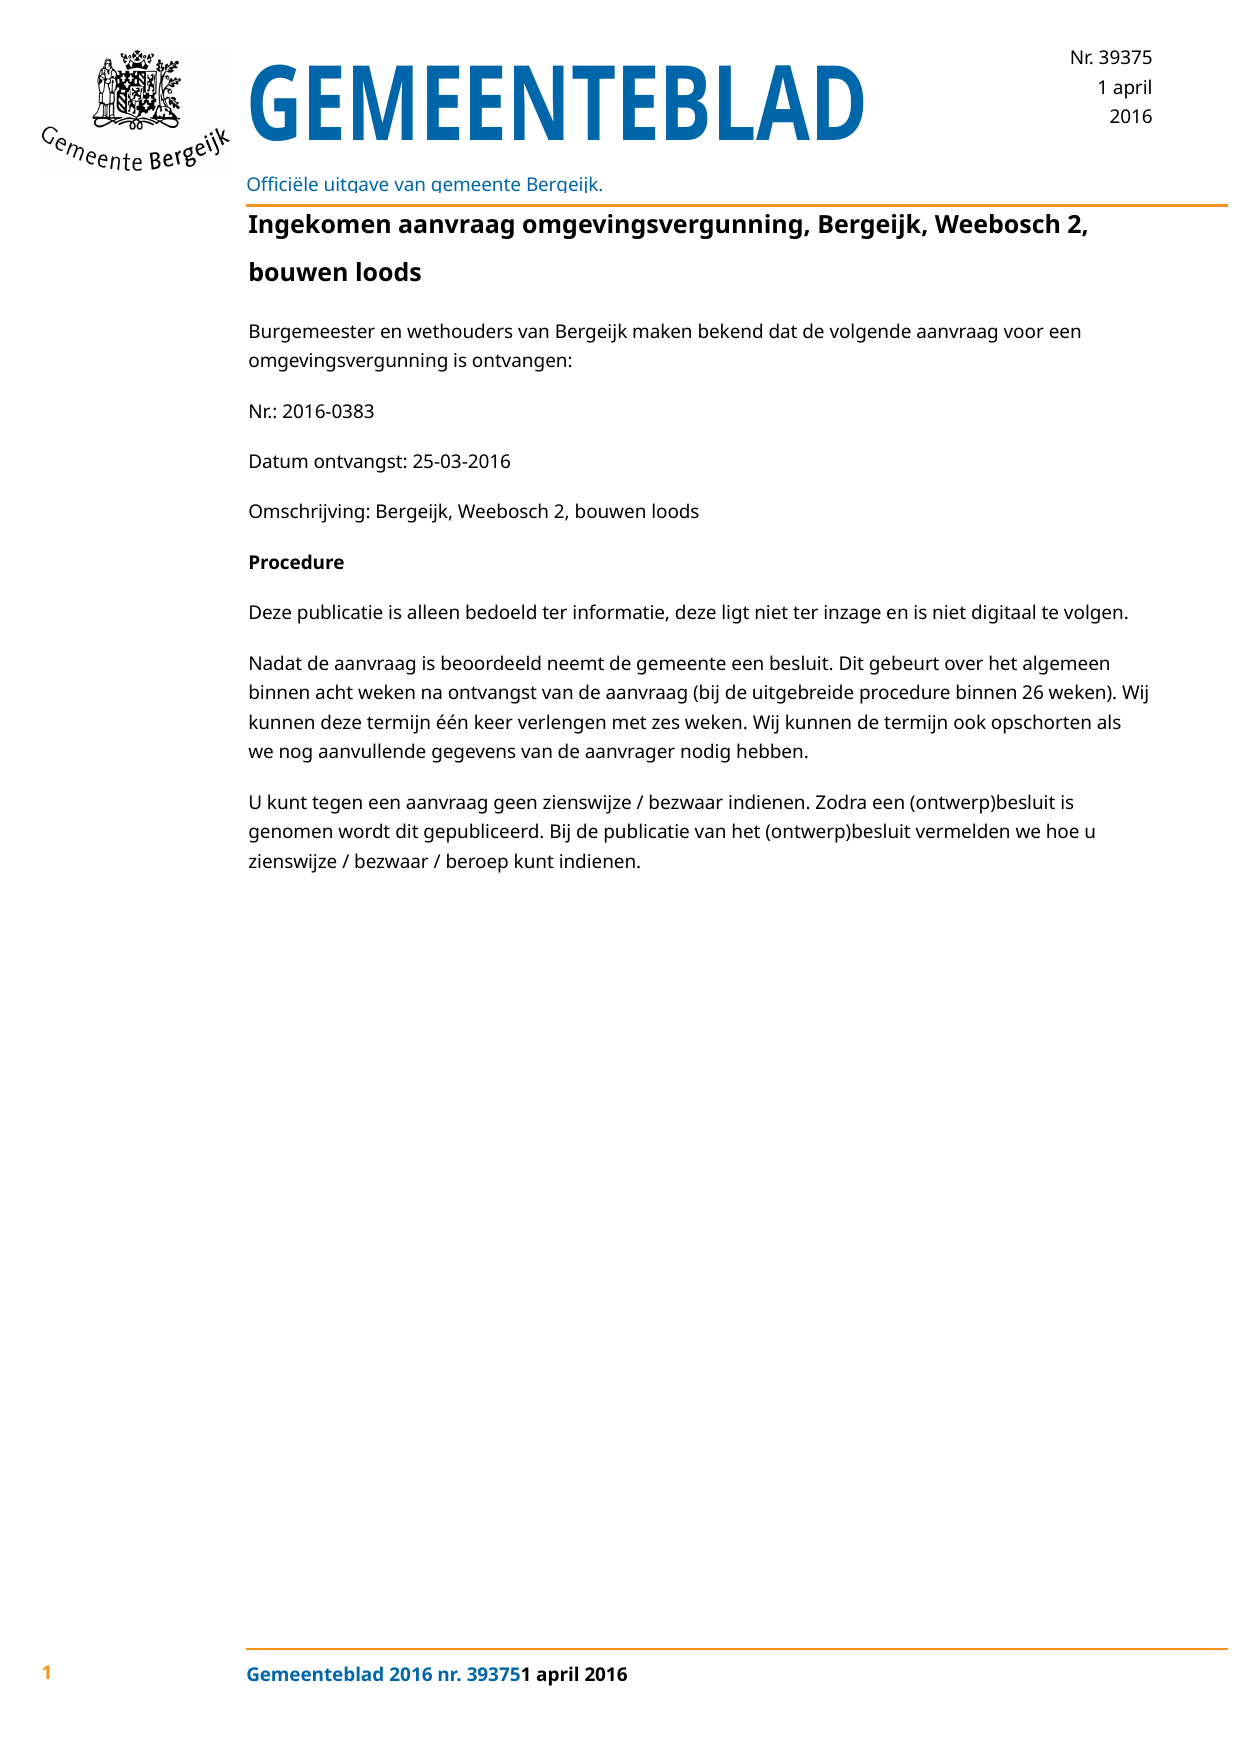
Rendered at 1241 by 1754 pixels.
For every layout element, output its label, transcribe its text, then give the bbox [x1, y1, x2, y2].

text Nr.: 2016-0383 [248, 398, 1152, 424]
text Omschrijving: Bergeijk, Weebosch 2, bouwen loods [248, 499, 1152, 524]
text Ingekomen aanvraag omgevingsvergunning, Bergeijk, Weebosch 2, bouwen loods [248, 207, 1152, 288]
text U kunt tegen een aanvraag geen zienswijze / bezwaar indienen. Zodra een (ontwerp)besluit is genomen wordt dit gepubliceerd. Bij de publicatie van het (ontwerp)besluit vermelden we hoe u zienswijze / bezwaar / beroep kunt indienen. [248, 789, 1152, 874]
text Procedure [248, 549, 1152, 575]
text Burgemeester en wethouders van Bergeijk maken bekend dat de volgende aanvraag voor een omgevingsvergunning is ontvangen: [248, 318, 1152, 373]
text Deze publicatie is alleen bedoeld ter informatie, deze ligt niet ter inzage en is niet digitaal te volgen. [248, 599, 1152, 625]
text Datum ontvangst: 25-03-2016 [248, 448, 1152, 474]
text Nadat de aanvraag is beoordeeld neemt de gemeente een besluit. Dit gebeurt over het algemeen binnen acht weken na ontvangst van de aanvraag (bij de uitgebreide procedure binnen 26 weken). Wij kunnen deze termijn één keer verlengen met zes weken. Wij kunnen de termijn ook opschorten als we nog aanvullende gegevens van de aanvrager nodig hebben. [248, 650, 1152, 764]
picture [41, 47, 231, 172]
